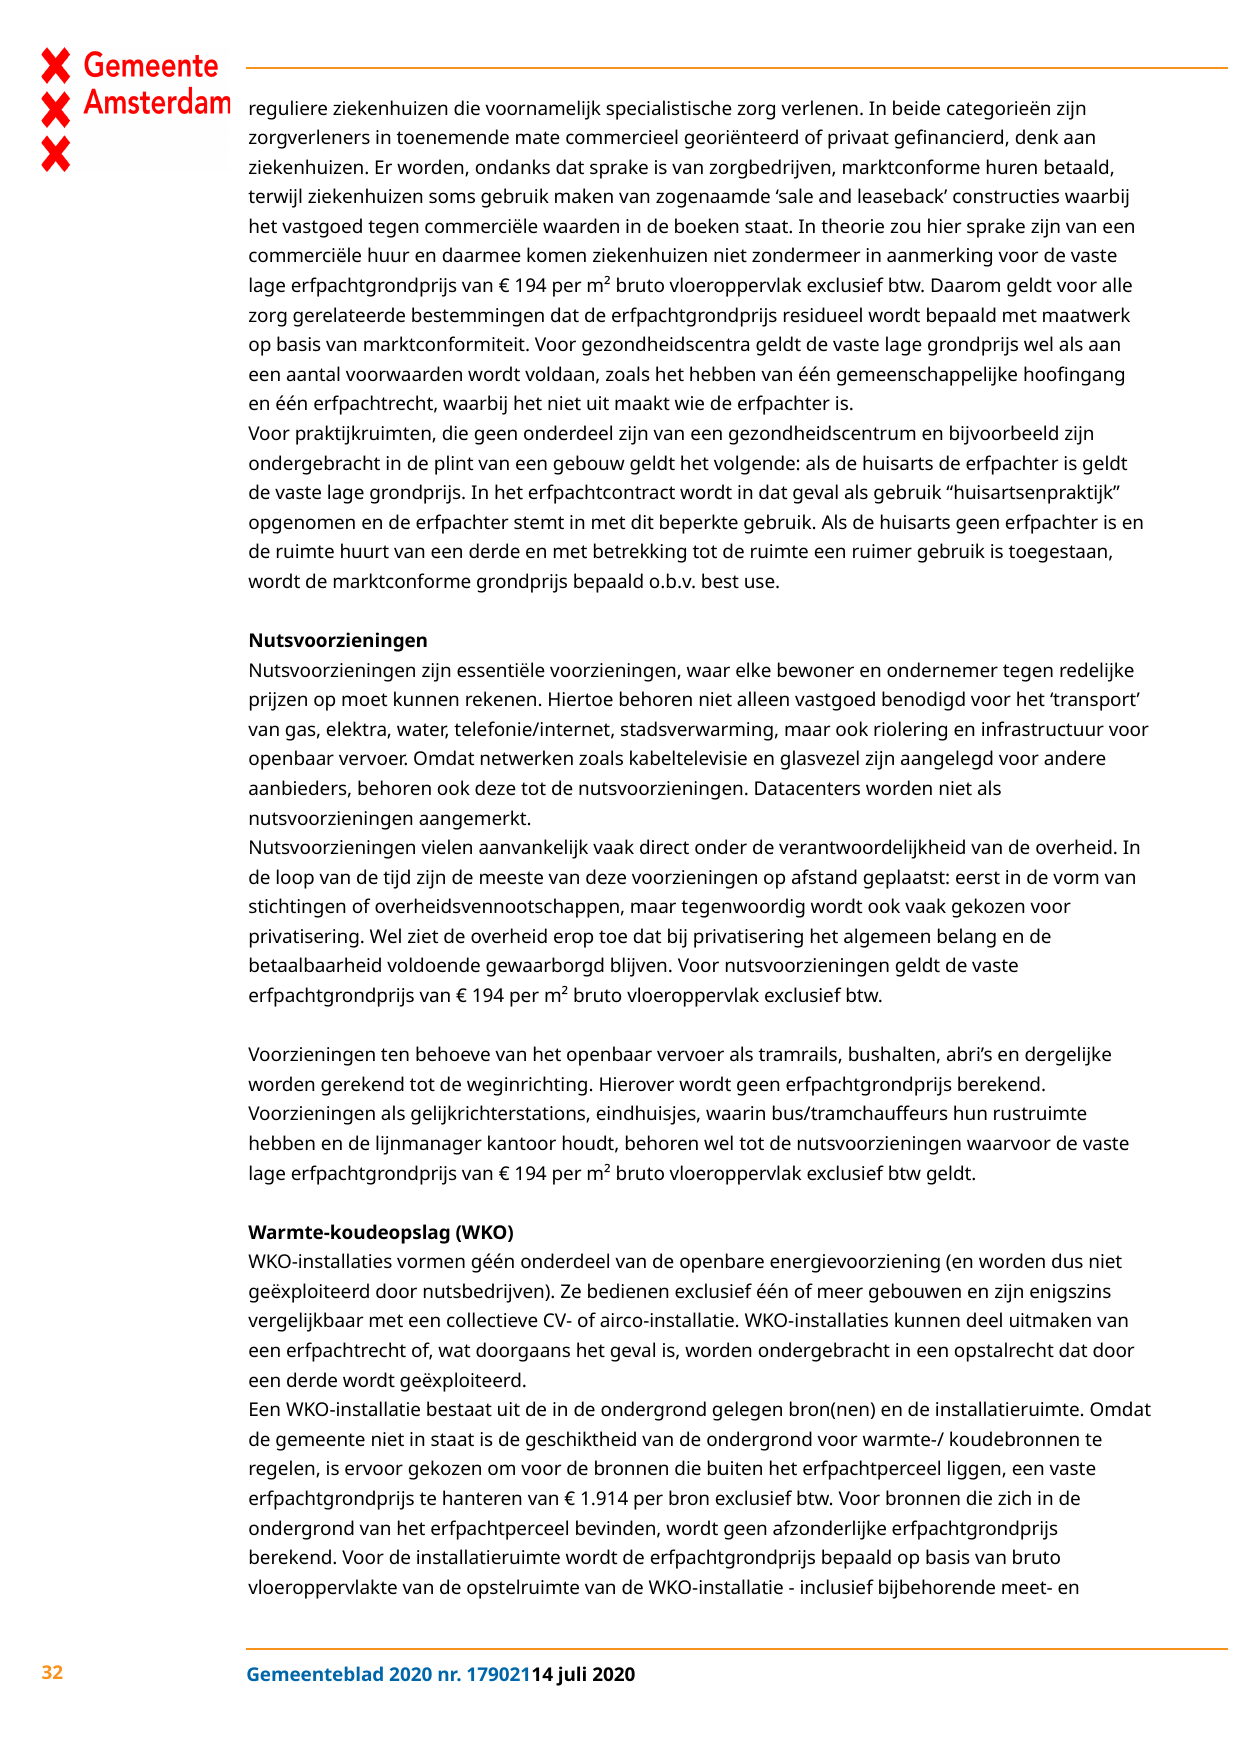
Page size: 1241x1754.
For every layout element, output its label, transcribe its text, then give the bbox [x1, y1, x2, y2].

text Voor praktijkruimten, die geen onderdeel zijn van een gezondheidscentrum en bijvoorbeeld zijn ondergebracht in de plint van een gebouw geldt het volgende: als de huisarts de erfpachter is geldt de vaste lage grondprijs. In het erfpachtcontract wordt in dat geval als gebruik “huisartsenpraktijk” opgenomen en de erfpachter stemt in met dit beperkte gebruik. Als de huisarts geen erfpachter is en de ruimte huurt van een derde en met betrekking tot de ruimte een ruimer gebruik is toegestaan, wordt de marktconforme grondprijs bepaald o.b.v. best use. [248, 420, 1152, 594]
text WKO-installaties vormen géén onderdeel van de openbare energievoorziening (en worden dus niet geëxploiteerd door nutsbedrijven). Ze bedienen exclusief één of meer gebouwen en zijn enigszins vergelijkbaar met een collectieve CV- of airco-installatie. WKO-installaties kunnen deel uitmaken van een erfpachtrecht of, wat doorgaans het geval is, worden ondergebracht in een opstalrecht dat door een derde wordt geëxploiteerd. [248, 1248, 1152, 1393]
text reguliere ziekenhuizen die voornamelijk specialistische zorg verlenen. In beide categorieën zijn zorgverleners in toenemende mate commercieel georiënteerd of privaat gefinancierd, denk aan ziekenhuizen. Er worden, ondanks dat sprake is van zorgbedrijven, marktconforme huren betaald, terwijl ziekenhuizen soms gebruik maken van zogenaamde ‘sale and leaseback’ constructies waarbij het vastgoed tegen commerciële waarden in de boeken staat. In theorie zou hier sprake zijn van een commerciële huur en daarmee komen ziekenhuizen niet zondermeer in aanmerking voor de vaste lage erfpachtgrondprijs van € 194 per m² bruto vloeroppervlak exclusief btw. Daarom geldt voor alle zorg gerelateerde bestemmingen dat de erfpachtgrondprijs residueel wordt bepaald met maatwerk op basis van marktconformiteit. Voor gezondheidscentra geldt de vaste lage grondprijs wel als aan een aantal voorwaarden wordt voldaan, zoals het hebben van één gemeenschappelijke hoofingang en één erfpachtrecht, waarbij het niet uit maakt wie de erfpachter is. [248, 95, 1152, 416]
text Een WKO-installatie bestaat uit de in de ondergrond gelegen bron(nen) en de installatieruimte. Omdat de gemeente niet in staat is de geschiktheid van de ondergrond voor warmte-/ koudebronnen te regelen, is ervoor gekozen om voor de bronnen die buiten het erfpachtperceel liggen, een vaste erfpachtgrondprijs te hanteren van € 1.914 per bron exclusief btw. Voor bronnen die zich in de ondergrond van het erfpachtperceel bevinden, wordt geen afzonderlijke erfpachtgrondprijs berekend. Voor de installatieruimte wordt de erfpachtgrondprijs bepaald op basis van bruto vloeroppervlakte van de opstelruimte van de WKO-installatie - inclusief bijbehorende meet- en [248, 1396, 1152, 1600]
text Nutsvoorzieningen vielen aanvankelijk vaak direct onder de verantwoordelijkheid van de overheid. In de loop van de tijd zijn de meeste van deze voorzieningen op afstand geplaatst: eerst in de vorm van stichtingen of overheidsvennootschappen, maar tegenwoordig wordt ook vaak gekozen voor privatisering. Wel ziet de overheid erop toe dat bij privatisering het algemeen belang en de betaalbaarheid voldoende gewaarborgd blijven. Voor nutsvoorzieningen geldt de vaste erfpachtgrondprijs van € 194 per m² bruto vloeroppervlak exclusief btw. [248, 834, 1152, 1008]
picture [41, 47, 231, 172]
text Nutsvoorzieningen [248, 627, 1152, 653]
text Nutsvoorzieningen zijn essentiële voorzieningen, waar elke bewoner en ondernemer tegen redelijke prijzen op moet kunnen rekenen. Hiertoe behoren niet alleen vastgoed benodigd voor het ‘transport’ van gas, elektra, water, telefonie/internet, stadsverwarming, maar ook riolering en infrastructuur voor openbaar vervoer. Omdat netwerken zoals kabeltelevisie en glasvezel zijn aangelegd voor andere aanbieders, behoren ook deze tot de nutsvoorzieningen. Datacenters worden niet als nutsvoorzieningen aangemerkt. [248, 657, 1152, 831]
text Warmte-koudeopslag (WKO) [248, 1219, 1152, 1245]
text Voorzieningen ten behoeve van het openbaar vervoer als tramrails, bushalten, abri’s en dergelijke worden gerekend tot de weginrichting. Hierover wordt geen erfpachtgrondprijs berekend. Voorzieningen als gelijkrichterstations, eindhuisjes, waarin bus/tramchauffeurs hun rustruimte hebben en de lijnmanager kantoor houdt, behoren wel tot de nutsvoorzieningen waarvoor de vaste lage erfpachtgrondprijs van € 194 per m² bruto vloeroppervlak exclusief btw geldt. [248, 1041, 1152, 1186]
